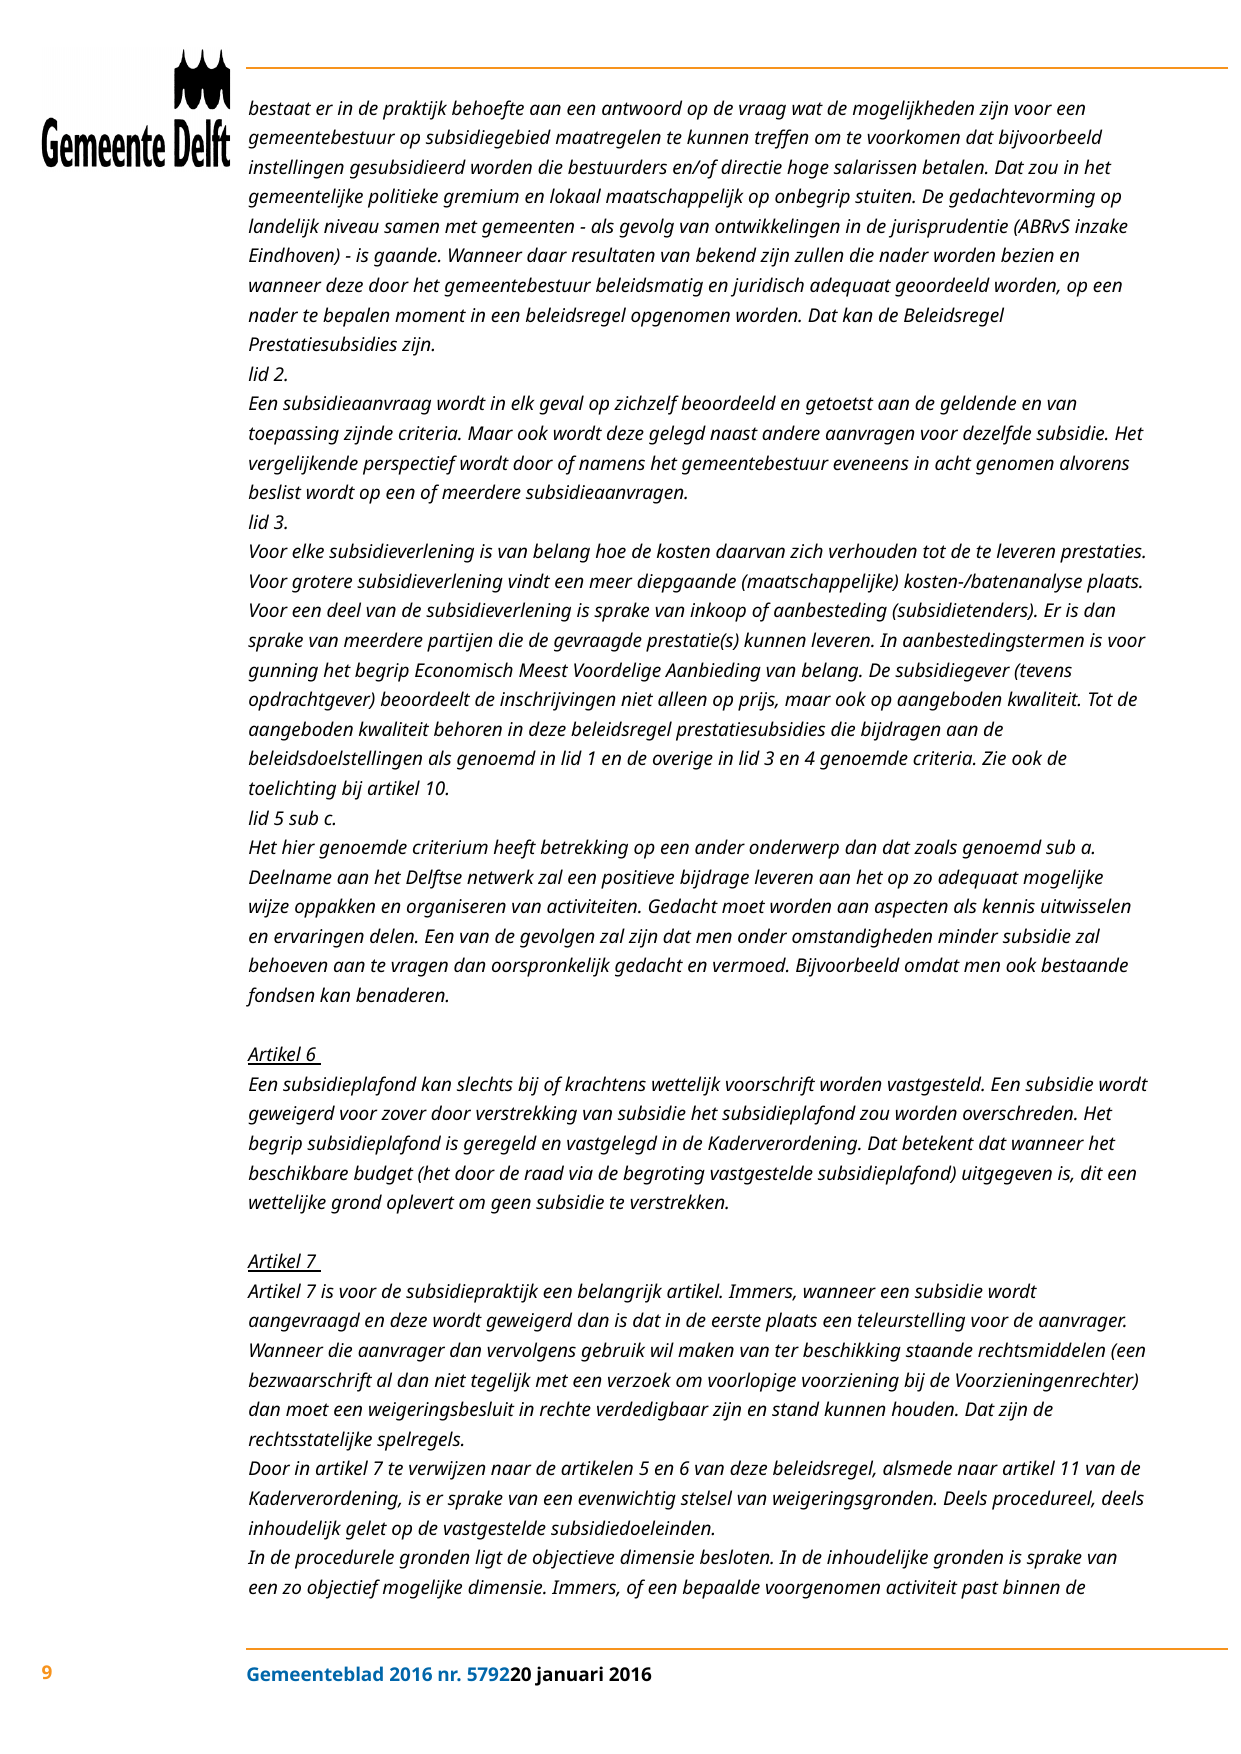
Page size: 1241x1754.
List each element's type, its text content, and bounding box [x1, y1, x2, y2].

text Door in artikel 7 te verwijzen naar de artikelen 5 en 6 van deze beleidsregel, alsmede naar artikel 11 van de Kaderverordening, is er sprake van een evenwichtig stelsel van weigeringsgronden. Deels procedureel, deels inhoudelijk gelet op de vastgestelde subsidiedoeleinden. [248, 1456, 1152, 1541]
text Een subsidieplafond kan slechts bij of krachtens wettelijk voorschrift worden vastgesteld. Een subsidie wordt geweigerd voor zover door verstrekking van subsidie het subsidieplafond zou worden overschreden. Het begrip subsidieplafond is geregeld en vastgelegd in de Kaderverordening. Dat betekent dat wanneer het beschikbare budget (het door de raad via de begroting vastgestelde subsidieplafond) uitgegeven is, dit een wettelijke grond oplevert om geen subsidie te verstrekken. [248, 1071, 1152, 1215]
text bestaat er in de praktijk behoefte aan een antwoord op de vraag wat de mogelijkheden zijn voor een gemeentebestuur op subsidiegebied maatregelen te kunnen treffen om te voorkomen dat bijvoorbeeld instellingen gesubsidieerd worden die bestuurders en/of directie hoge salarissen betalen. Dat zou in het gemeentelijke politieke gremium en lokaal maatschappelijk op onbegrip stuiten. De gedachtevorming op landelijk niveau samen met gemeenten - als gevolg van ontwikkelingen in de jurisprudentie (ABRvS inzake Eindhoven) - is gaande. Wanneer daar resultaten van bekend zijn zullen die nader worden bezien en wanneer deze door het gemeentebestuur beleidsmatig en juridisch adequaat geoordeeld worden, op een nader te bepalen moment in een beleidsregel opgenomen worden. Dat kan de Beleidsregel Prestatiesubsidies zijn. [248, 95, 1152, 357]
text Het hier genoemde criterium heeft betrekking op een ander onderwerp dan dat zoals genoemd sub a. Deelname aan het Delftse netwerk zal een positieve bijdrage leveren aan het op zo adequaat mogelijke wijze oppakken en organiseren van activiteiten. Gedacht moet worden aan aspecten als kennis uitwisselen en ervaringen delen. Een van de gevolgen zal zijn dat men onder omstandigheden minder subsidie zal behoeven aan te vragen dan oorspronkelijk gedacht en vermoed. Bijvoorbeeld omdat men ook bestaande fondsen kan benaderen. [248, 834, 1152, 1008]
text lid 5 sub c. [248, 805, 1152, 831]
text Artikel 7 [248, 1248, 1152, 1274]
text Artikel 7 is voor de subsidiepraktijk een belangrijk artikel. Immers, wanneer een subsidie wordt aangevraagd en deze wordt geweigerd dan is dat in de eerste plaats een teleurstelling voor de aanvrager. Wanneer die aanvrager dan vervolgens gebruik wil maken van ter beschikking staande rechtsmiddelen (een bezwaarschrift al dan niet tegelijk met een verzoek om voorlopige voorziening bij de Voorzieningenrechter) dan moet een weigeringsbesluit in rechte verdedigbaar zijn en stand kunnen houden. Dat zijn de rechtsstatelijke spelregels. [248, 1278, 1152, 1452]
text In de procedurele gronden ligt de objectieve dimensie besloten. In de inhoudelijke gronden is sprake van een zo objectief mogelijke dimensie. Immers, of een bepaalde voorgenomen activiteit past binnen de [248, 1544, 1152, 1600]
text lid 3. [248, 509, 1152, 535]
text Voor elke subsidieverlening is van belang hoe de kosten daarvan zich verhouden tot de te leveren prestaties. Voor grotere subsidieverlening vindt een meer diepgaande (maatschappelijke) kosten-/batenanalyse plaats. Voor een deel van de subsidieverlening is sprake van inkoop of aanbesteding (subsidietenders). Er is dan sprake van meerdere partijen die de gevraagde prestatie(s) kunnen leveren. In aanbestedingstermen is voor gunning het begrip Economisch Meest Voordelige Aanbieding van belang. De subsidiegever (tevens opdrachtgever) beoordeelt de inschrijvingen niet alleen op prijs, maar ook op aangeboden kwaliteit. Tot de aangeboden kwaliteit behoren in deze beleidsregel prestatiesubsidies die bijdragen aan de beleidsdoelstellingen als genoemd in lid 1 en de overige in lid 3 en 4 genoemde criteria. Zie ook de toelichting bij artikel 10. [248, 538, 1152, 801]
text Artikel 6 [248, 1041, 1152, 1067]
text Een subsidieaanvraag wordt in elk geval op zichzelf beoordeeld en getoetst aan de geldende en van toepassing zijnde criteria. Maar ook wordt deze gelegd naast andere aanvragen voor dezelfde subsidie. Het vergelijkende perspectief wordt door of namens het gemeentebestuur eveneens in acht genomen alvorens beslist wordt op een of meerdere subsidieaanvragen. [248, 391, 1152, 505]
picture [41, 47, 231, 172]
text lid 2. [248, 361, 1152, 387]
